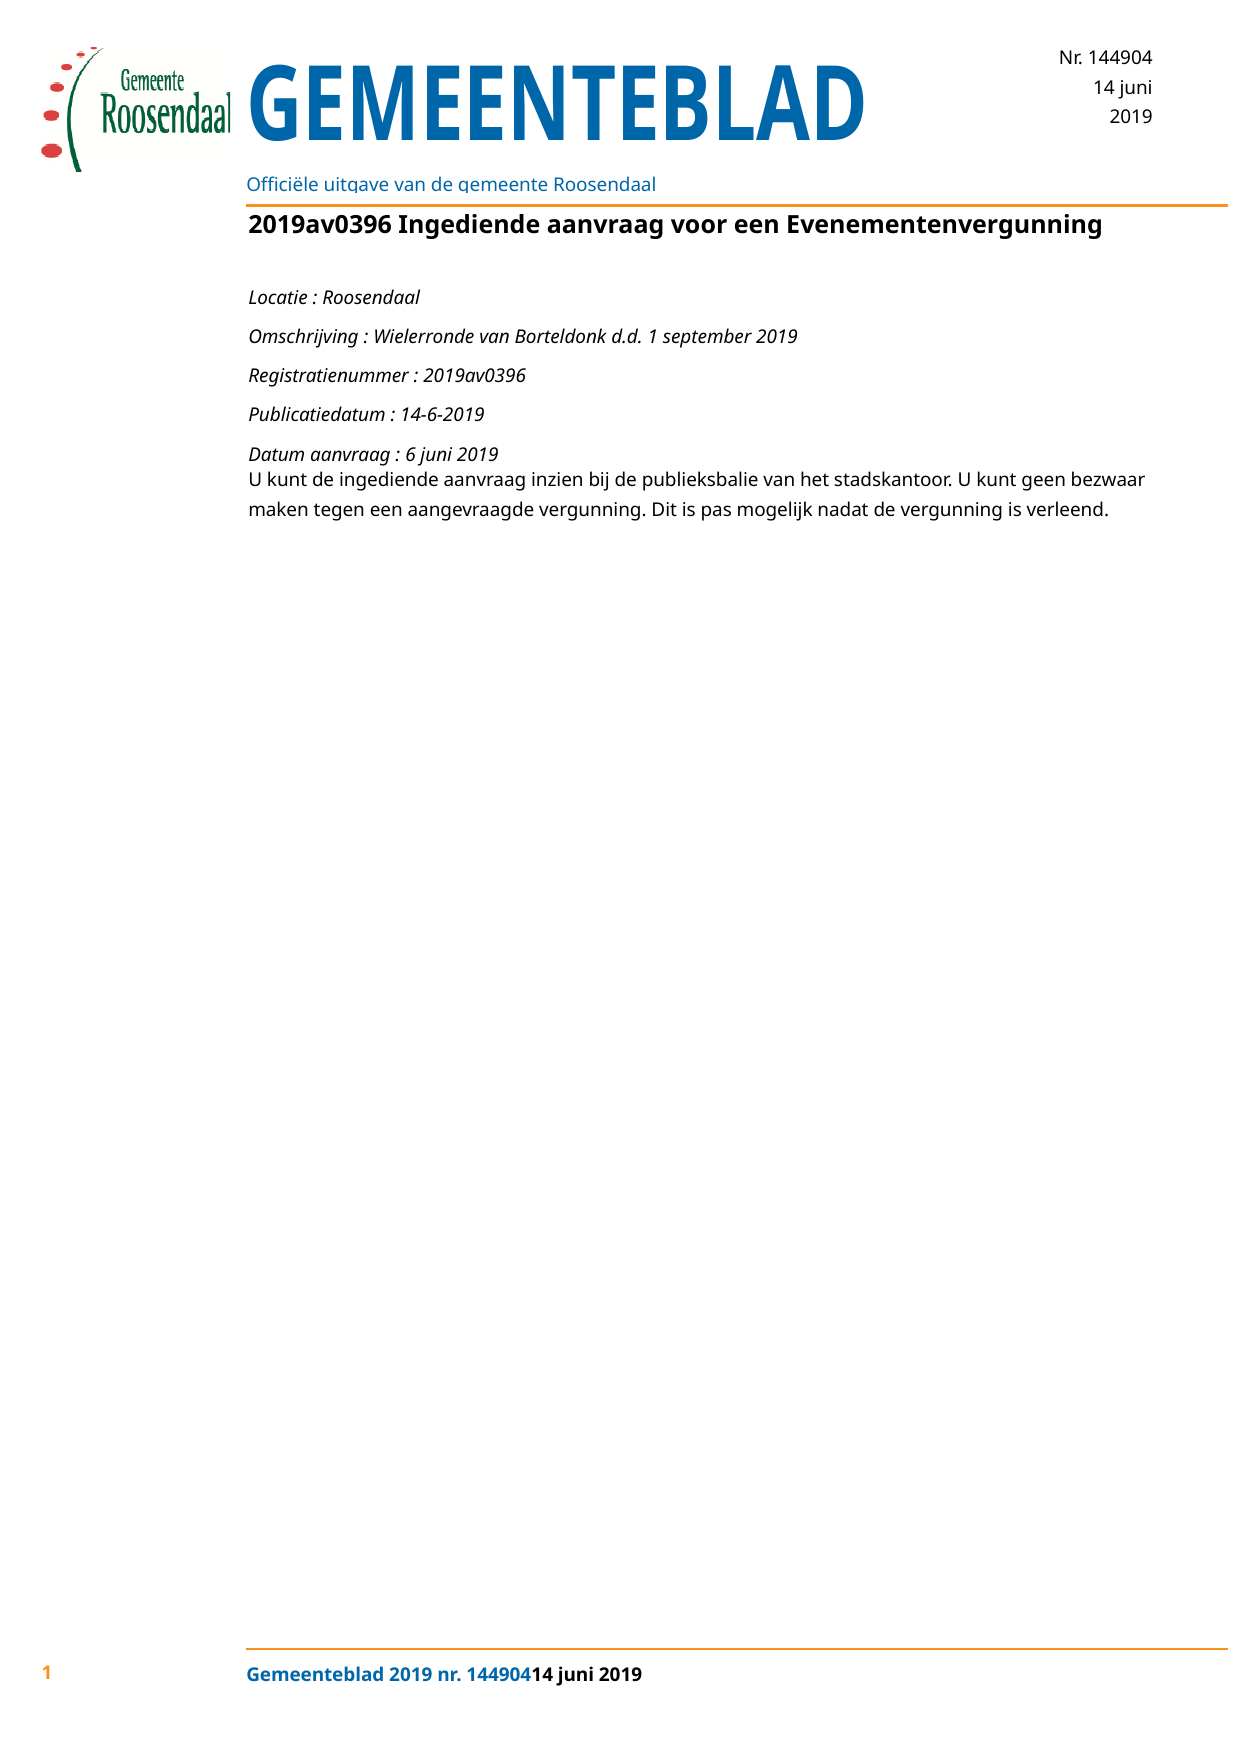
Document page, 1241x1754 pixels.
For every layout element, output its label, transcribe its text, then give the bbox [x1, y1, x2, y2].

text Registratienummer : 2019av0396 [248, 362, 1152, 388]
text Omschrijving : Wielerronde van Borteldonk d.d. 1 september 2019 [248, 323, 1152, 349]
text Datum aanvraag : 6 juni 2019 [248, 441, 1152, 467]
text Locatie : Roosendaal [248, 284, 1152, 309]
text Publicatiedatum : 14-6-2019 [248, 402, 1152, 427]
picture [41, 47, 231, 172]
text 2019av0396 Ingediende aanvraag voor een Evenementenvergunning [248, 207, 1152, 241]
text U kunt de ingediende aanvraag inzien bij de publieksbalie van het stadskantoor. U kunt geen bezwaar maken tegen een aangevraagde vergunning. Dit is pas mogelijk nadat de vergunning is verleend. [248, 467, 1152, 522]
